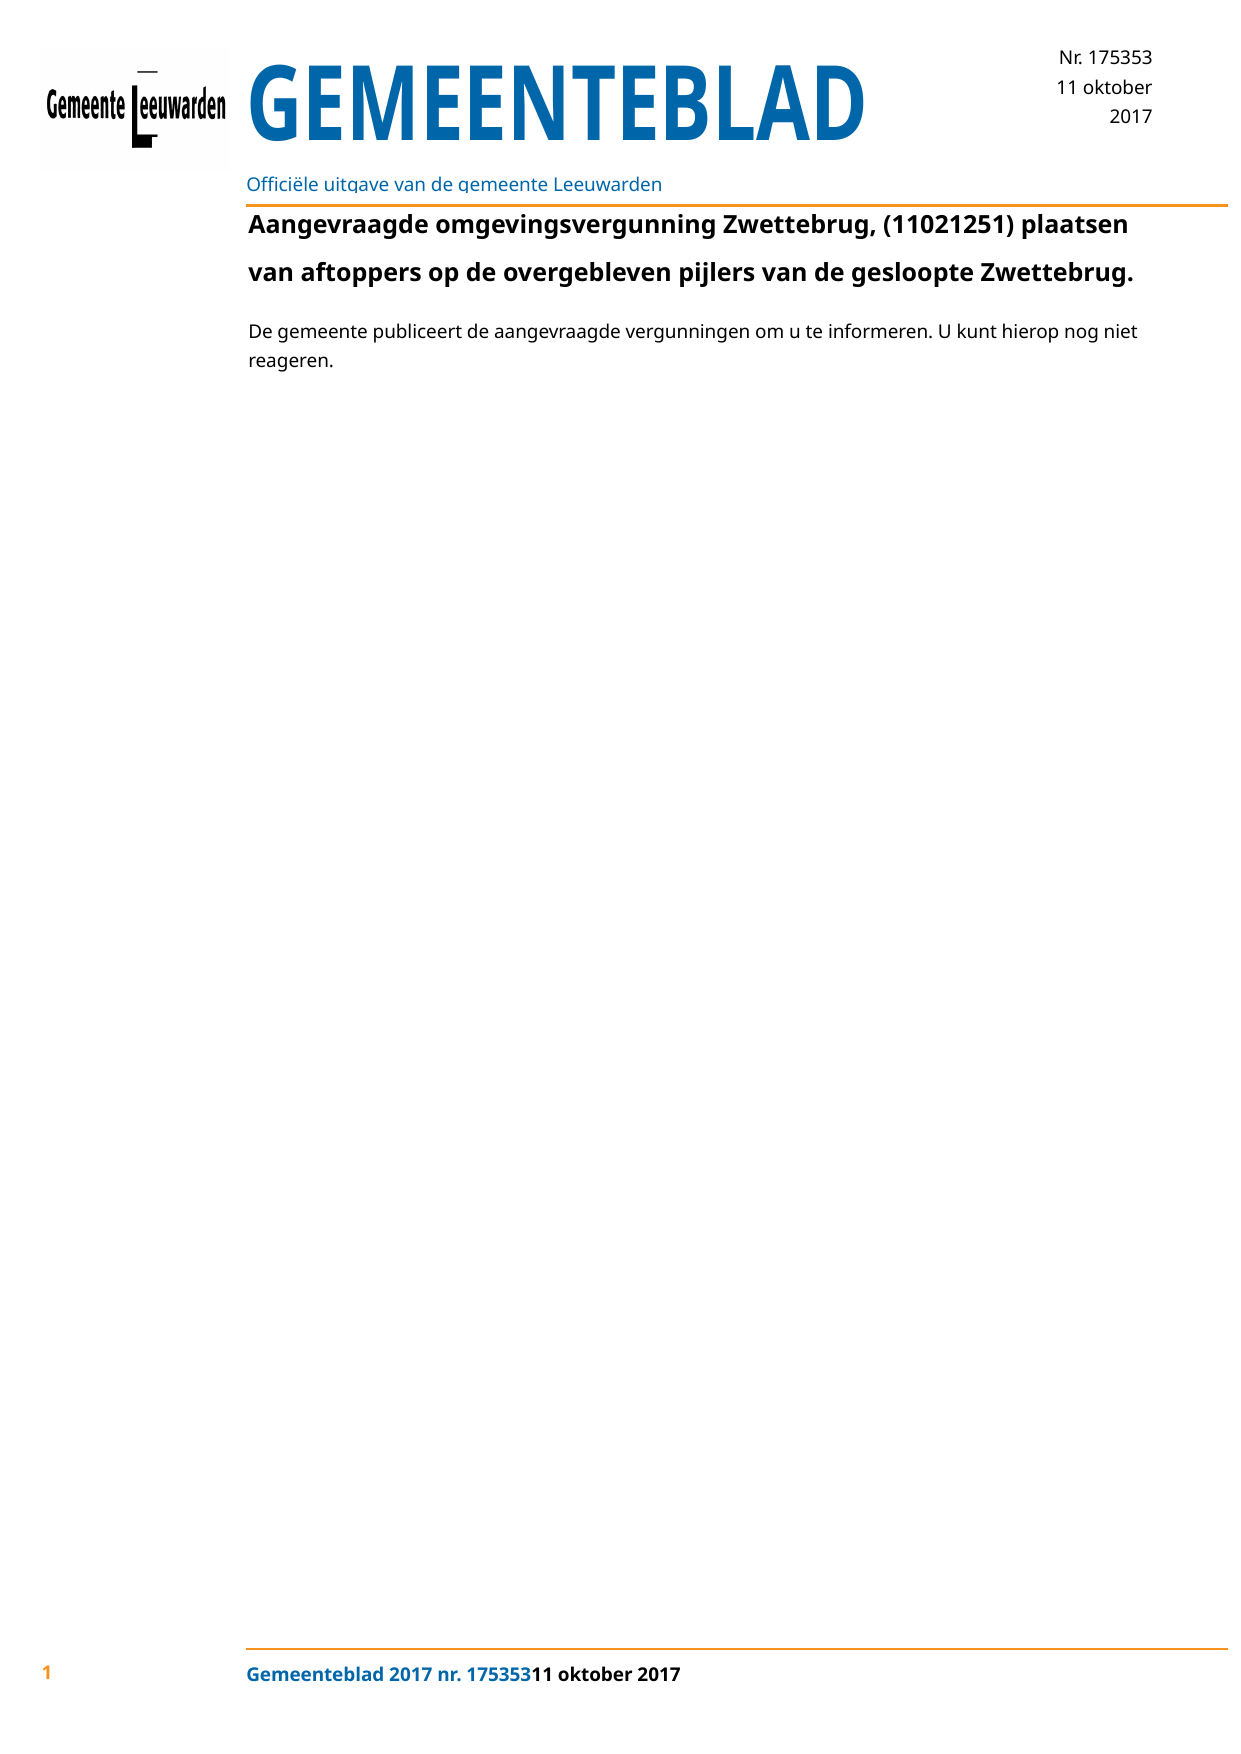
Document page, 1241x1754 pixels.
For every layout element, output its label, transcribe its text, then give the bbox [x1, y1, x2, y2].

text Aangevraagde omgevingsvergunning Zwettebrug, (11021251) plaatsen van aftoppers op de overgebleven pijlers van de gesloopte Zwettebrug. [248, 207, 1152, 288]
picture [41, 47, 231, 172]
text De gemeente publiceert de aangevraagde vergunningen om u te informeren. U kunt hierop nog niet reageren. [248, 318, 1152, 373]
